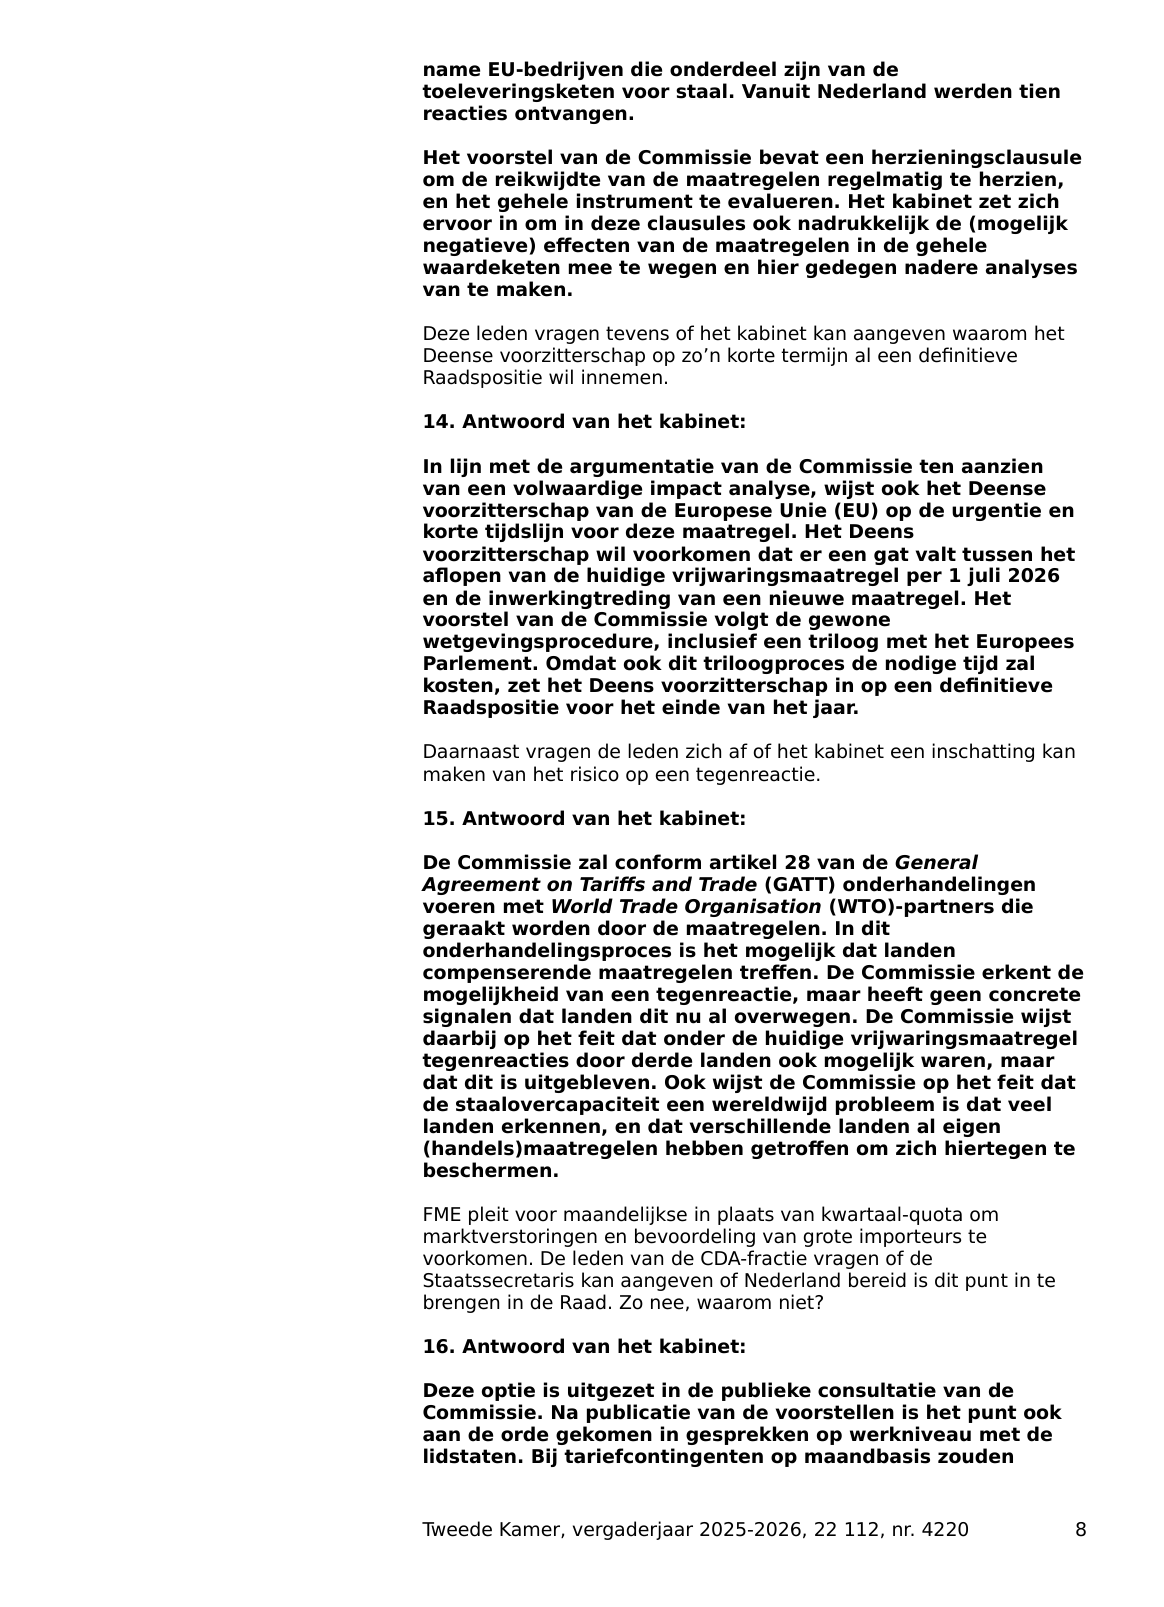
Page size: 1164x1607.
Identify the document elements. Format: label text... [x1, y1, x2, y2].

subtitle 15. Antwoord van het kabinet: [422, 808, 1087, 829]
text Deze leden vragen tevens of het kabinet kan aangeven waarom het Deense voorzitterschap op zo’n korte termijn al een definitieve Raadspositie wil innemen. [422, 323, 1087, 389]
text In lijn met de argumentatie van de Commissie ten aanzien van een volwaardige impact analyse, wijst ook het Deense voorzitterschap van de Europese Unie (EU) op de urgentie en korte tijdslijn voor deze maatregel. Het Deens voorzitterschap wil voorkomen dat er een gat valt tussen het aflopen van de huidige vrijwaringsmaatregel per 1 juli 2026 en de inwerkingtreding van een nieuwe maatregel. Het voorstel van de Commissie volgt de gewone wetgevingsprocedure, inclusief een triloog met het Europees Parlement. Omdat ook dit triloogproces de nodige tijd zal kosten, zet het Deens voorzitterschap in op een definitieve Raadspositie voor het einde van het jaar. [422, 456, 1087, 719]
text FME pleit voor maandelijkse in plaats van kwartaal-quota om marktverstoringen en bevoordeling van grote importeurs te voorkomen. De leden van de CDA-fractie vragen of de Staatssecretaris kan aangeven of Nederland bereid is dit punt in te brengen in de Raad. Zo nee, waarom niet? [422, 1204, 1087, 1313]
text De Commissie zal conform artikel 28 van de General Agreement on Tariffs and Trade (GATT) onderhandelingen voeren met World Trade Organisation (WTO)-partners die geraakt worden door de maatregelen. In dit onderhandelingsproces is het mogelijk dat landen compenserende maatregelen treffen. De Commissie erkent de mogelijkheid van een tegenreactie, maar heeft geen concrete signalen dat landen dit nu al overwegen. De Commissie wijst daarbij op het feit dat onder de huidige vrijwaringsmaatregel tegenreacties door derde landen ook mogelijk waren, maar dat dit is uitgebleven. Ook wijst de Commissie op het feit dat de staalovercapaciteit een wereldwijd probleem is dat veel landen erkennen, en dat verschillende landen al eigen (handels)maatregelen hebben getroffen om zich hiertegen te beschermen. [422, 852, 1087, 1181]
subtitle 16. Antwoord van het kabinet: [422, 1336, 1087, 1358]
text Deze optie is uitgezet in de publieke consultatie van de Commissie. Na publicatie van de voorstellen is het punt ook aan de orde gekomen in gesprekken op werkniveau met de lidstaten. Bij tariefcontingenten op maandbasis zouden [422, 1380, 1087, 1468]
subtitle 14. Antwoord van het kabinet: [422, 411, 1087, 433]
text name EU-bedrijven die onderdeel zijn van de toeleveringsketen voor staal. Vanuit Nederland werden tien reacties ontvangen. [422, 59, 1087, 125]
text Daarnaast vragen de leden zich af of het kabinet een inschatting kan maken van het risico op een tegenreactie. [422, 741, 1087, 785]
text Het voorstel van de Commissie bevat een herzieningsclausule om de reikwijdte van de maatregelen regelmatig te herzien, en het gehele instrument te evalueren. Het kabinet zet zich ervoor in om in deze clausules ook nadrukkelijk de (mogelijk negatieve) effecten van de maatregelen in de gehele waardeketen mee te wegen en hier gedegen nadere analyses van te maken. [422, 147, 1087, 301]
